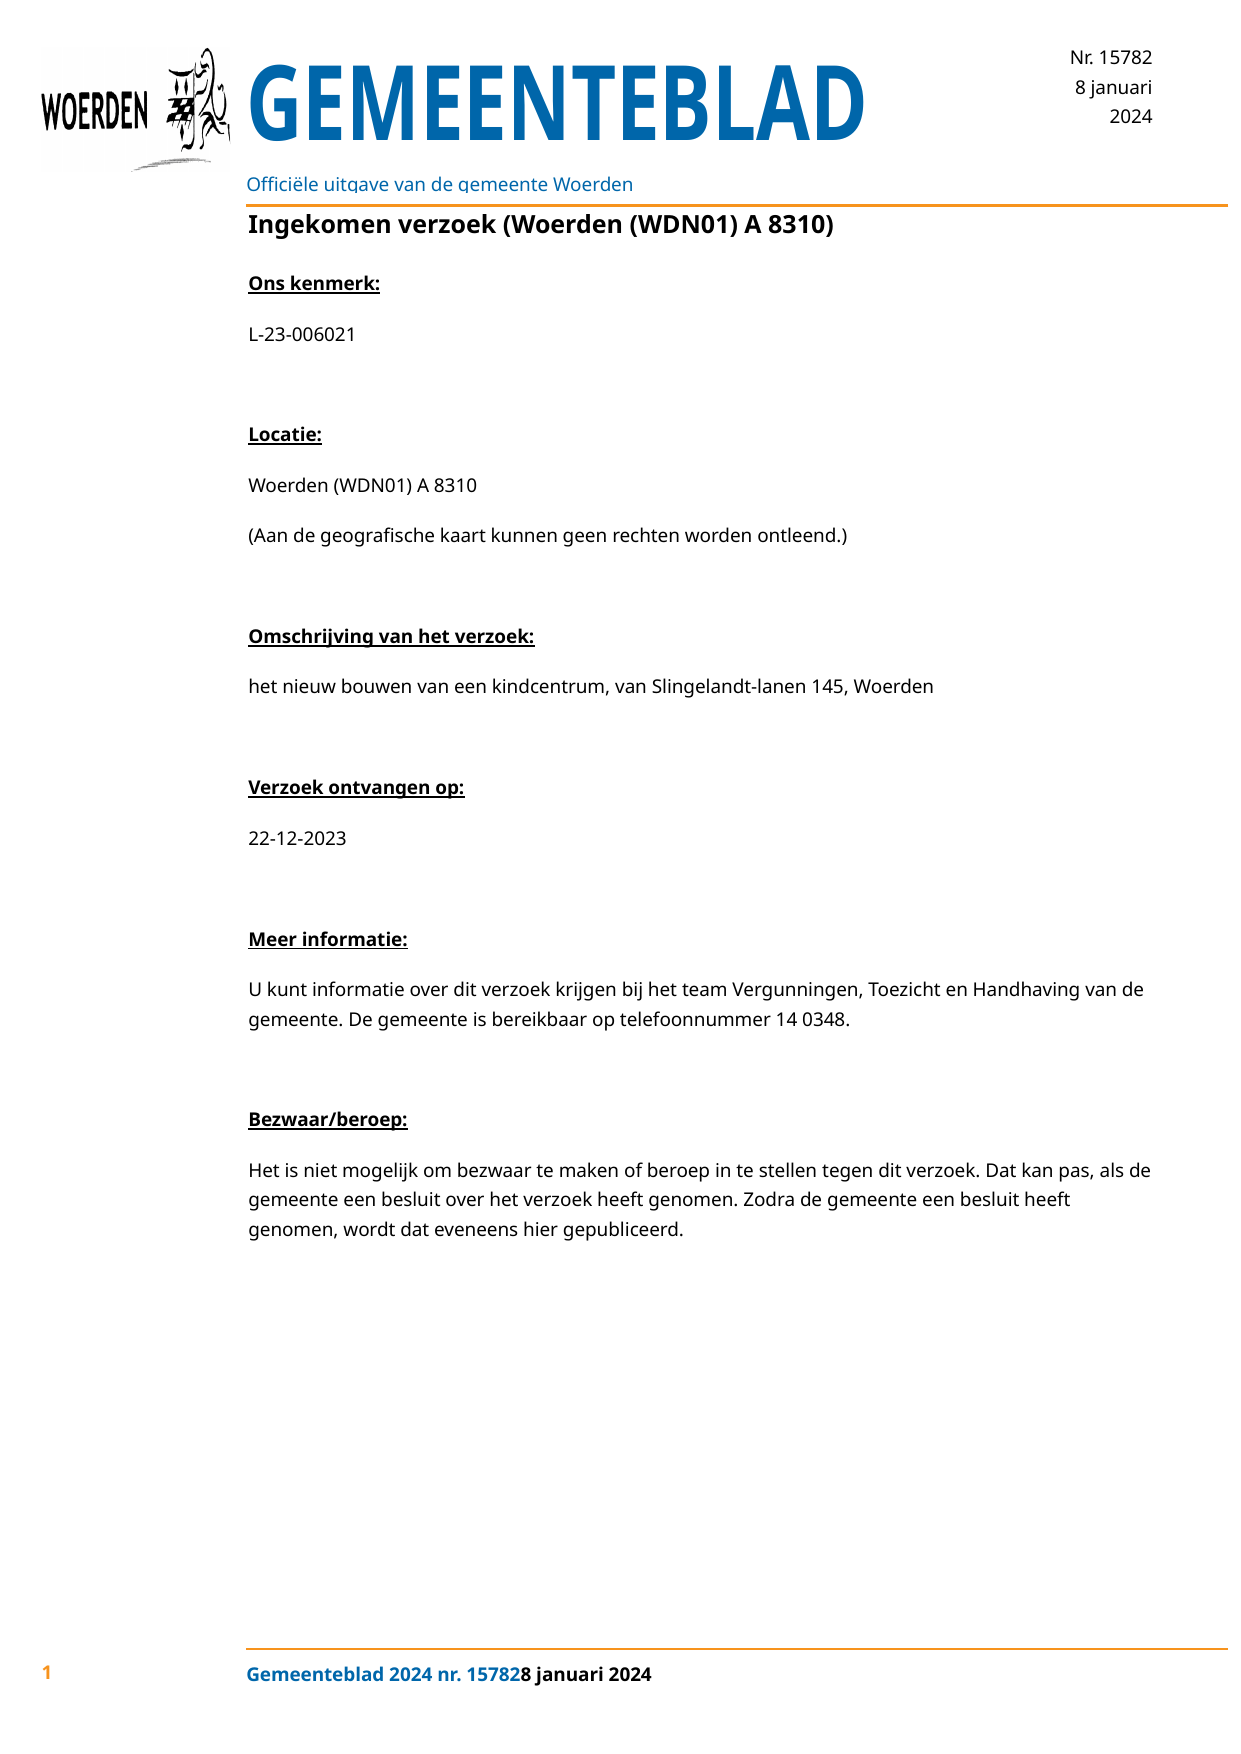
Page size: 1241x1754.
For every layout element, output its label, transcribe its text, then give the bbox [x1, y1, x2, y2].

text Bezwaar/beroep: [248, 1107, 1152, 1132]
text U kunt informatie over dit verzoek krijgen bij het team Vergunningen, Toezicht en Handhaving van de gemeente. De gemeente is bereikbaar op telefoonnummer 14 0348. [248, 976, 1152, 1031]
text Ons kenmerk: [248, 270, 1152, 296]
text het nieuw bouwen van een kindcentrum, van Slingelandt-lanen 145, Woerden [248, 674, 1152, 699]
text 22-12-2023 [248, 825, 1152, 851]
text Woerden (WDN01) A 8310 [248, 472, 1152, 498]
text L-23-006021 [248, 321, 1152, 346]
text Verzoek ontvangen op: [248, 774, 1152, 800]
picture [41, 47, 231, 172]
text Omschrijving van het verzoek: [248, 623, 1152, 649]
text Ingekomen verzoek (Woerden (WDN01) A 8310) [248, 207, 1152, 241]
text Meer informatie: [248, 926, 1152, 951]
text (Aan de geografische kaart kunnen geen rechten worden ontleend.) [248, 522, 1152, 548]
text Het is niet mogelijk om bezwaar te maken of beroep in te stellen tegen dit verzoek. Dat kan pas, als de gemeente een besluit over het verzoek heeft genomen. Zodra de gemeente een besluit heeft genomen, wordt dat eveneens hier gepubliceerd. [248, 1157, 1152, 1242]
text Locatie: [248, 422, 1152, 447]
